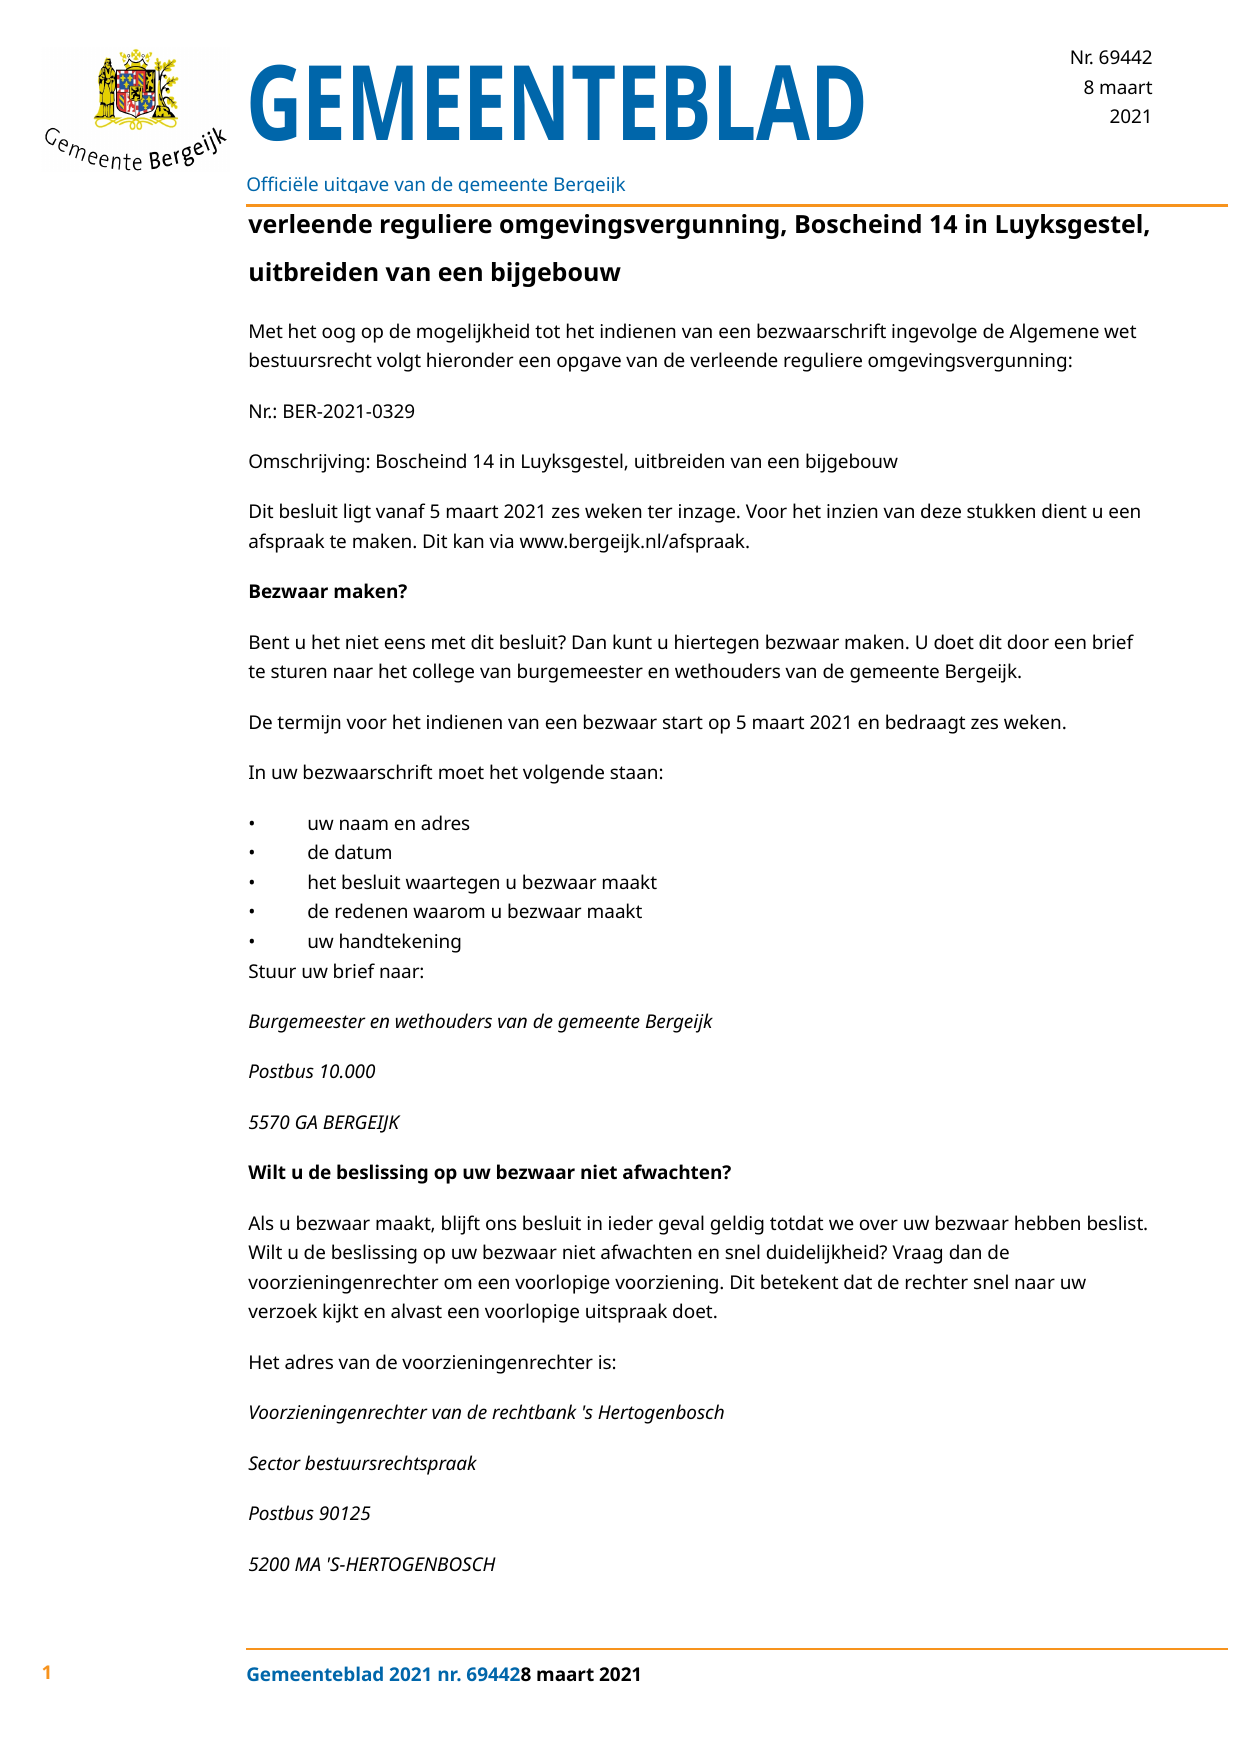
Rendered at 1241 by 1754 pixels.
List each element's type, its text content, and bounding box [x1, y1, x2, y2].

text Bent u het niet eens met dit besluit? Dan kunt u hiertegen bezwaar maken. U doet dit door een brief te sturen naar het college van burgemeester en wethouders van de gemeente Bergeijk. [248, 629, 1152, 684]
text Omschrijving: Boscheind 14 in Luyksgestel, uitbreiden van een bijgebouw [248, 448, 1152, 474]
list uw handtekening [248, 928, 1152, 954]
text 5570 GA BERGEIJK [248, 1109, 1152, 1135]
list het besluit waartegen u bezwaar maakt [248, 869, 1152, 895]
text Stuur uw brief naar: [248, 958, 1152, 984]
text 5200 MA 'S-HERTOGENBOSCH [248, 1551, 1152, 1577]
text Wilt u de beslissing op uw bezwaar niet afwachten? [248, 1159, 1152, 1185]
text Postbus 10.000 [248, 1059, 1152, 1084]
text Bezwaar maken? [248, 579, 1152, 604]
list de redenen waarom u bezwaar maakt [248, 899, 1152, 924]
text Burgemeester en wethouders van de gemeente Bergeijk [248, 1008, 1152, 1034]
text Met het oog op de mogelijkheid tot het indienen van een bezwaarschrift ingevolge de Algemene wet bestuursrecht volgt hieronder een opgave van de verleende reguliere omgevingsvergunning: [248, 318, 1152, 373]
list de datum [248, 839, 1152, 865]
text Als u bezwaar maakt, blijft ons besluit in ieder geval geldig totdat we over uw bezwaar hebben beslist. Wilt u de beslissing op uw bezwaar niet afwachten en snel duidelijkheid? Vraag dan de voorzieningenrechter om een voorlopige voorziening. Dit betekent dat de rechter snel naar uw verzoek kijkt en alvast een voorlopige uitspraak doet. [248, 1210, 1152, 1324]
text Sector bestuursrechtspraak [248, 1450, 1152, 1476]
text Postbus 90125 [248, 1500, 1152, 1526]
text In uw bezwaarschrift moet het volgende staan: [248, 759, 1152, 785]
text Voorzieningenrechter van de rechtbank 's Hertogenbosch [248, 1399, 1152, 1425]
text Het adres van de voorzieningenrechter is: [248, 1349, 1152, 1375]
text Nr.: BER-2021-0329 [248, 398, 1152, 424]
text De termijn voor het indienen van een bezwaar start op 5 maart 2021 en bedraagt zes weken. [248, 709, 1152, 735]
text Dit besluit ligt vanaf 5 maart 2021 zes weken ter inzage. Voor het inzien van deze stukken dient u een afspraak te maken. Dit kan via www.bergeijk.nl/afspraak. [248, 499, 1152, 554]
text verleende reguliere omgevingsvergunning, Boscheind 14 in Luyksgestel, uitbreiden van een bijgebouw [248, 207, 1152, 288]
list uw naam en adres [248, 810, 1152, 836]
picture [41, 47, 231, 172]
